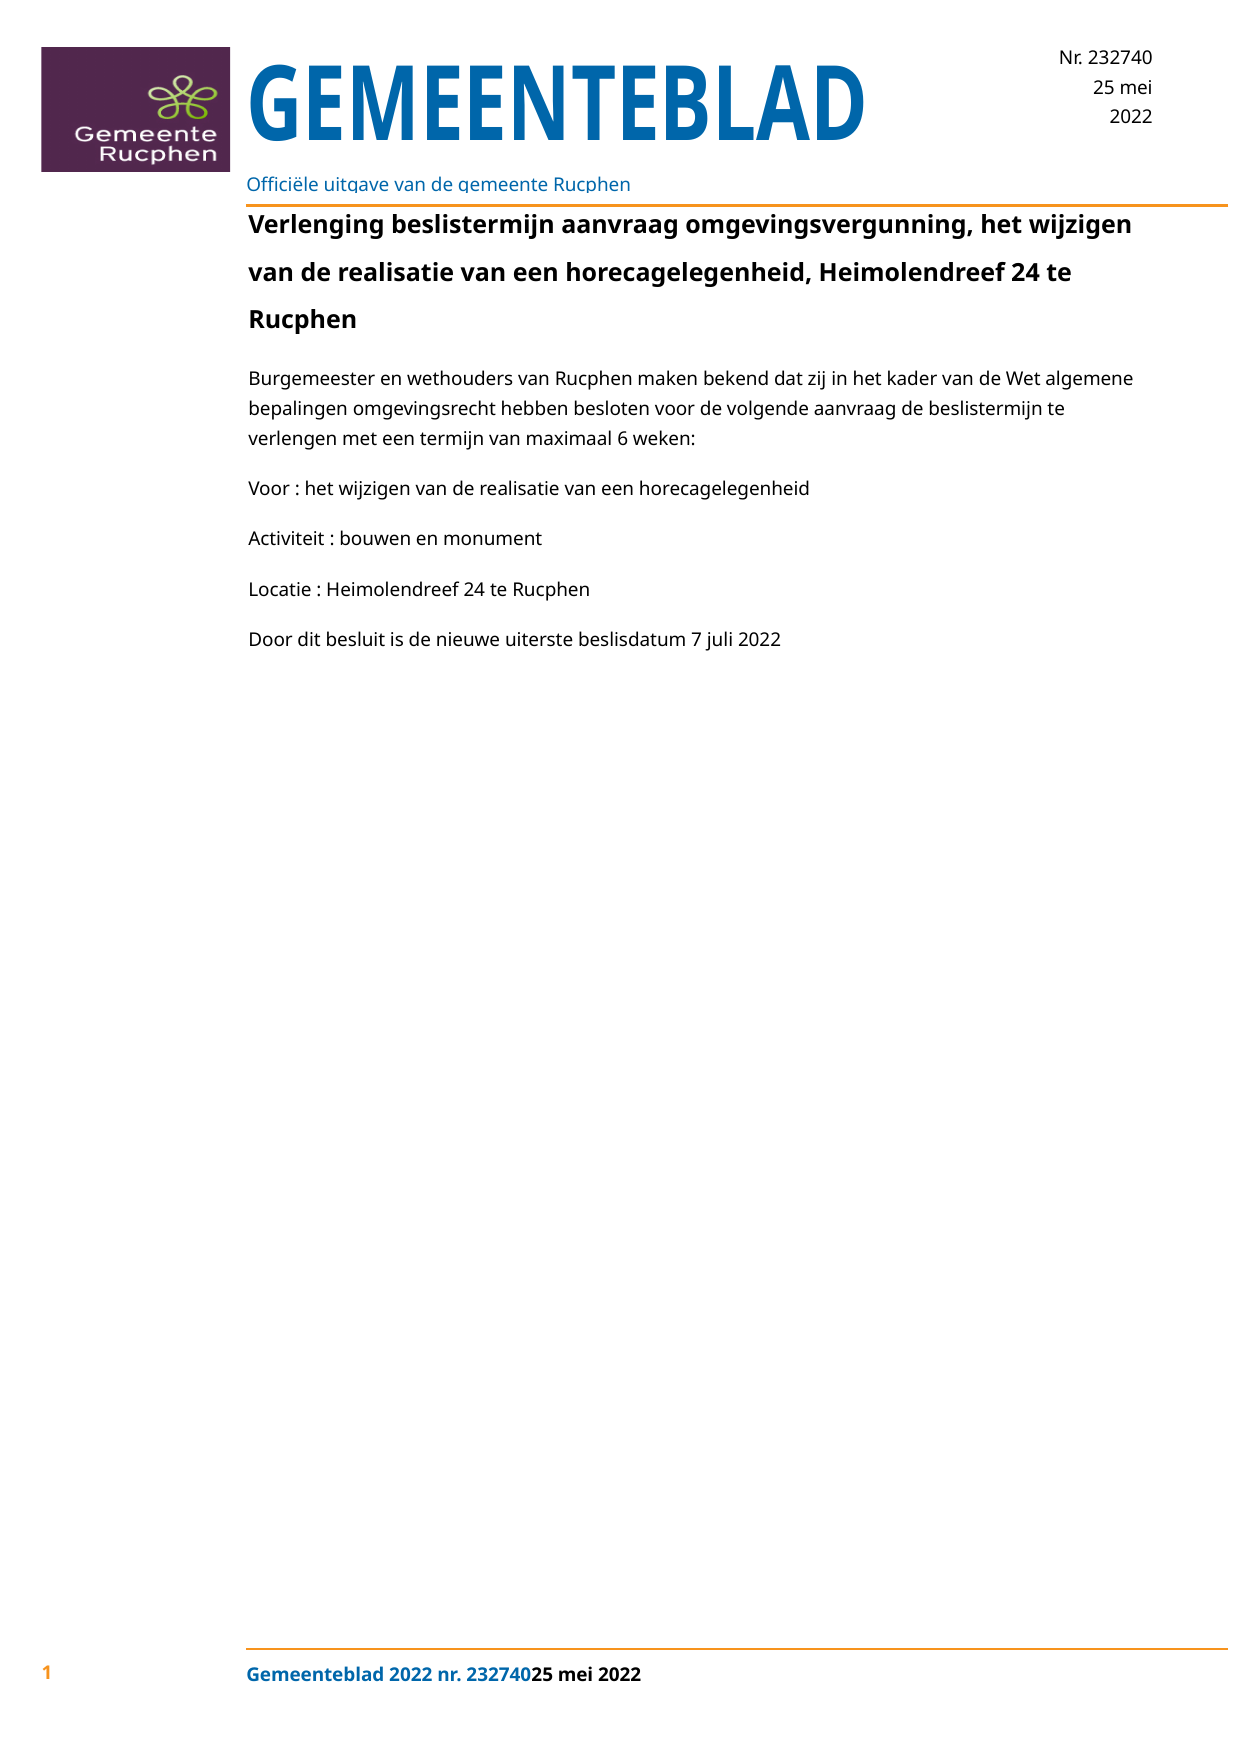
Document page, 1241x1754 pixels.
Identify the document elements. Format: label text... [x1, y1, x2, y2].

text Verlenging beslistermijn aanvraag omgevingsvergunning, het wijzigen van de realisatie van een horecagelegenheid, Heimolendreef 24 te Rucphen [248, 207, 1152, 336]
text Activiteit : bouwen en monument [248, 526, 1152, 551]
text Burgemeester en wethouders van Rucphen maken bekend dat zij in het kader van de Wet algemene bepalingen omgevingsrecht hebben besloten voor de volgende aanvraag de beslistermijn te verlengen met een termijn van maximaal 6 weken: [248, 366, 1152, 450]
picture [41, 47, 231, 172]
text Locatie : Heimolendreef 24 te Rucphen [248, 576, 1152, 602]
text Voor : het wijzigen van de realisatie van een horecagelegenheid [248, 475, 1152, 501]
text Door dit besluit is de nieuwe uiterste beslisdatum 7 juli 2022 [248, 626, 1152, 652]
